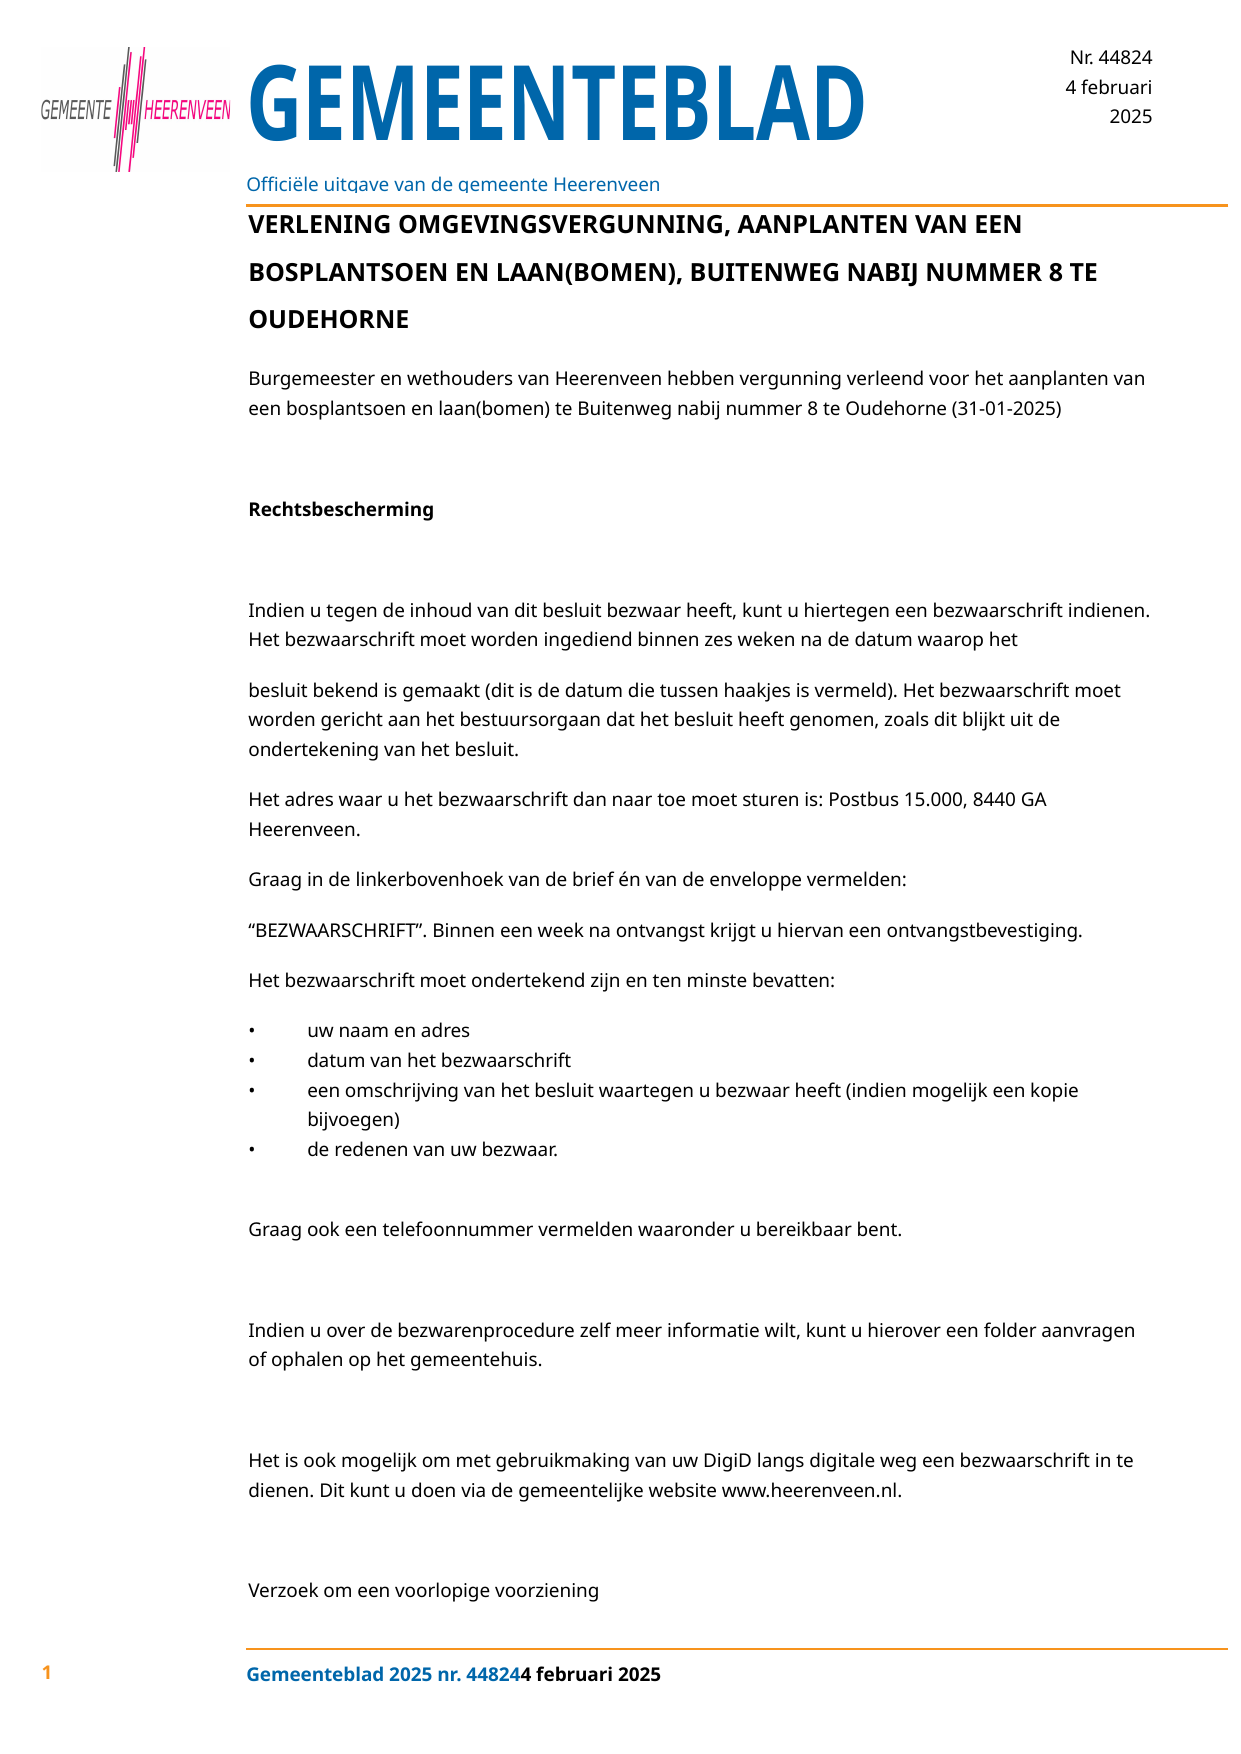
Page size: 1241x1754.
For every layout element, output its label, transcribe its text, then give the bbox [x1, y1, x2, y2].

text Het bezwaarschrift moet ondertekend zijn en ten minste bevatten: [248, 967, 1152, 993]
text Indien u tegen de inhoud van dit besluit bezwaar heeft, kunt u hiertegen een bezwaarschrift indienen. Het bezwaarschrift moet worden ingediend binnen zes weken na de datum waarop het [248, 597, 1152, 652]
text Indien u over de bezwarenprocedure zelf meer informatie wilt, kunt u hierover een folder aanvragen of ophalen op het gemeentehuis. [248, 1317, 1152, 1372]
list de redenen van uw bezwaar. [248, 1136, 1152, 1162]
list een omschrijving van het besluit waartegen u bezwaar heeft (indien mogelijk een kopie bijvoegen) [248, 1077, 1152, 1132]
text besluit bekend is gemaakt (dit is de datum die tussen haakjes is vermeld). Het bezwaarschrift moet worden gericht aan het bestuursorgaan dat het besluit heeft genomen, zoals dit blijkt uit de ondertekening van het besluit. [248, 677, 1152, 762]
text Rechtsbescherming [248, 496, 1152, 522]
list datum van het bezwaarschrift [248, 1047, 1152, 1073]
list uw naam en adres [248, 1018, 1152, 1043]
text Het is ook mogelijk om met gebruikmaking van uw DigiD langs digitale weg een bezwaarschrift in te dienen. Dit kunt u doen via de gemeentelijke website www.heerenveen.nl. [248, 1447, 1152, 1502]
text Graag in de linkerbovenhoek van de brief én van de enveloppe vermelden: [248, 866, 1152, 892]
picture [41, 47, 231, 172]
text VERLENING OMGEVINGSVERGUNNING, AANPLANTEN VAN EEN BOSPLANTSOEN EN LAAN(BOMEN), BUITENWEG NABIJ NUMMER 8 TE OUDEHORNE [248, 207, 1152, 336]
text Burgemeester en wethouders van Heerenveen hebben vergunning verleend voor het aanplanten van een bosplantsoen en laan(bomen) te Buitenweg nabij nummer 8 te Oudehorne (31-01-2025) [248, 366, 1152, 421]
text “BEZWAARSCHRIFT”. Binnen een week na ontvangst krijgt u hiervan een ontvangstbevestiging. [248, 917, 1152, 942]
text Het adres waar u het bezwaarschrift dan naar toe moet sturen is: Postbus 15.000, 8440 GA Heerenveen. [248, 786, 1152, 842]
text Verzoek om een voorlopige voorziening [248, 1578, 1152, 1603]
text Graag ook een telefoonnummer vermelden waaronder u bereikbaar bent. [248, 1216, 1152, 1242]
